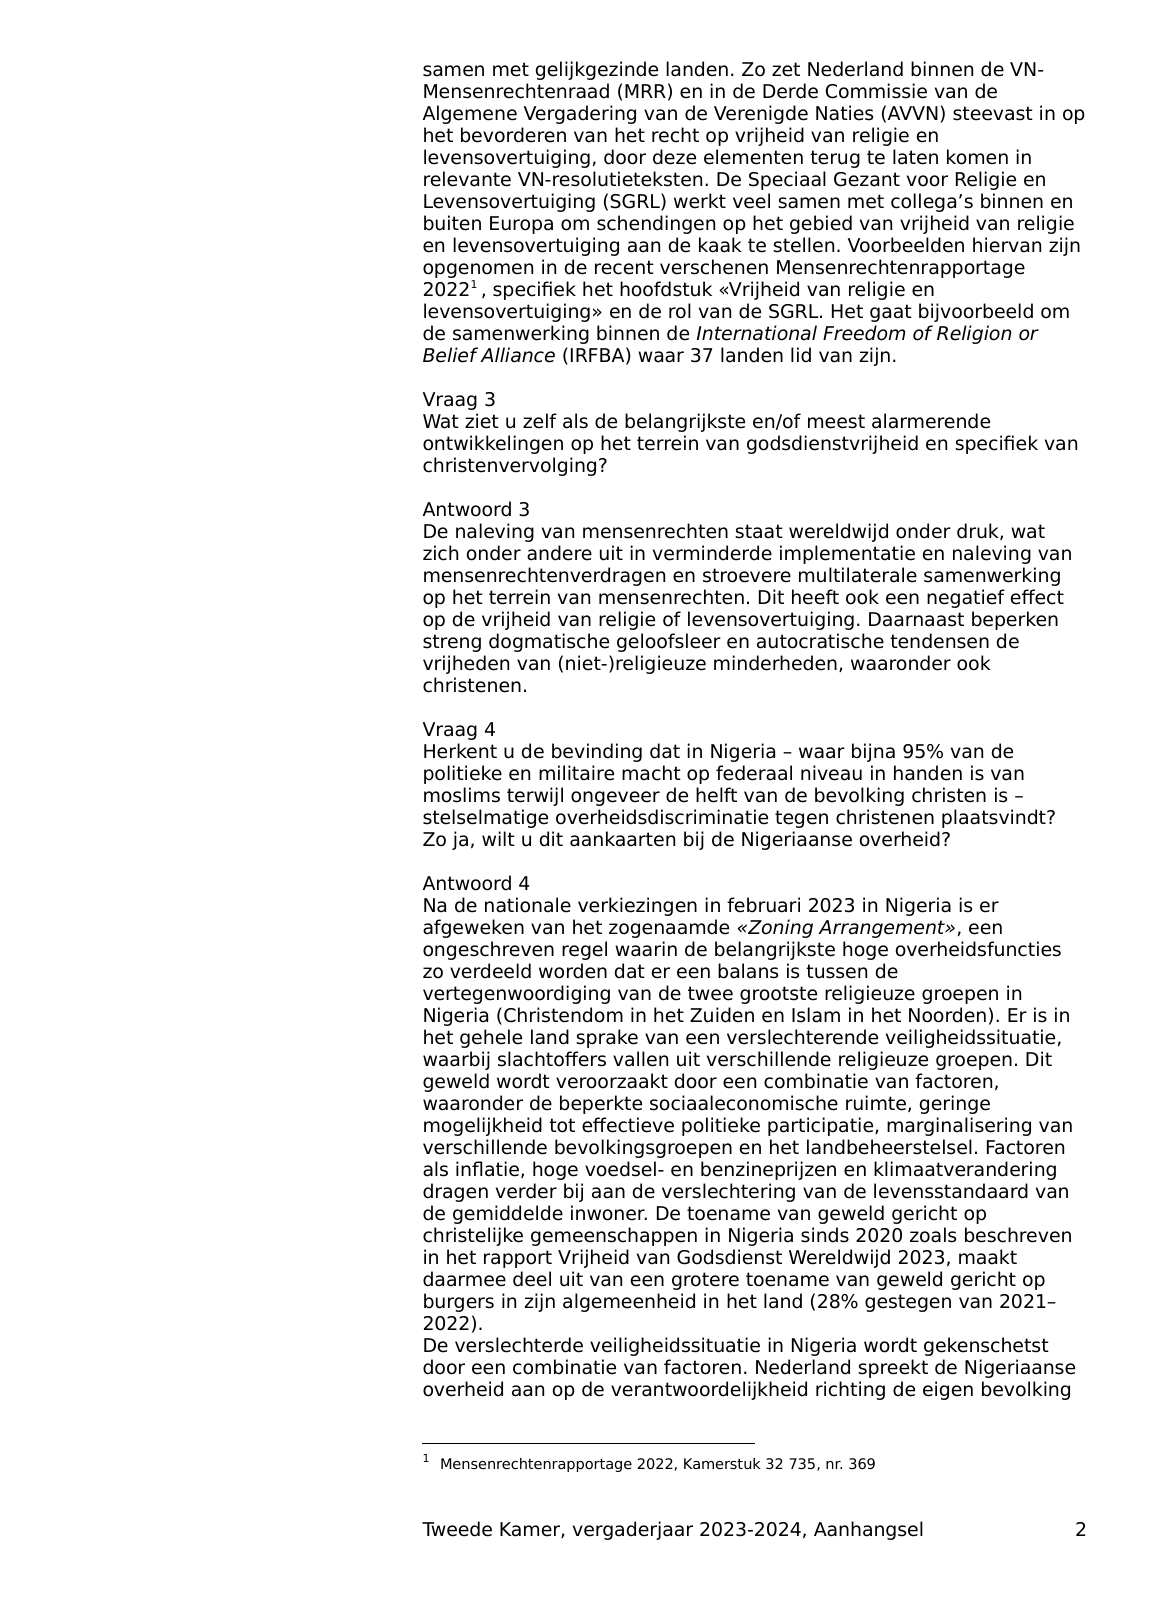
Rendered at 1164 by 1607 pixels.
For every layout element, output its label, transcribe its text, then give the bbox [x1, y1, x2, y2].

text Mensenrechtenrapportage 2022, Kamerstuk 32 735, nr. 369 [422, 1452, 1087, 1474]
text Na de nationale verkiezingen in februari 2023 in Nigeria is er afgeweken van het zogenaamde «Zoning Arrangement», een ongeschreven regel waarin de belangrijkste hoge overheidsfuncties zo verdeeld worden dat er een balans is tussen de vertegenwoordiging van de twee grootste religieuze groepen in Nigeria (Christendom in het Zuiden en Islam in het Noorden). Er is in het gehele land sprake van een verslechterende veiligheidssituatie, waarbij slachtoffers vallen uit verschillende religieuze groepen. Dit geweld wordt veroorzaakt door een combinatie van factoren, waaronder de beperkte sociaaleconomische ruimte, geringe mogelijkheid tot effectieve politieke participatie, marginalisering van verschillende bevolkingsgroepen en het landbeheerstelsel. Factoren als inflatie, hoge voedsel- en benzineprijzen en klimaatverandering dragen verder bij aan de verslechtering van de levensstandaard van de gemiddelde inwoner. De toename van geweld gericht op christelijke gemeenschappen in Nigeria sinds 2020 zoals beschreven in het rapport Vrijheid van Godsdienst Wereldwijd 2023, maakt daarmee deel uit van een grotere toename van geweld gericht op burgers in zijn algemeenheid in het land (28% gestegen van 2021–2022). [422, 895, 1087, 1335]
text samen met gelijkgezinde landen. Zo zet Nederland binnen de VN-Mensenrechtenraad (MRR) en in de Derde Commissie van de Algemene Vergadering van de Verenigde Naties (AVVN) steevast in op het bevorderen van het recht op vrijheid van religie en levensovertuiging, door deze elementen terug te laten komen in relevante VN-resolutieteksten. De Speciaal Gezant voor Religie en Levensovertuiging (SGRL) werkt veel samen met collega’s binnen en buiten Europa om schendingen op het gebied van vrijheid van religie en levensovertuiging aan de kaak te stellen. Voorbeelden hiervan zijn opgenomen in de recent verschenen Mensenrechtenrapportage 2022, specifiek het hoofdstuk «Vrijheid van religie en levensovertuiging» en de rol van de SGRL. Het gaat bijvoorbeeld om de samenwerking binnen de International Freedom of Religion or Belief Alliance (IRFBA) waar 37 landen lid van zijn. [422, 59, 1087, 367]
text De naleving van mensenrechten staat wereldwijd onder druk, wat zich onder andere uit in verminderde implementatie en naleving van mensenrechtenverdragen en stroevere multilaterale samenwerking op het terrein van mensenrechten. Dit heeft ook een negatief effect op de vrijheid van religie of levensovertuiging. Daarnaast beperken streng dogmatische geloofsleer en autocratische tendensen de vrijheden van (niet-)religieuze minderheden, waaronder ook christenen. [422, 521, 1087, 697]
text Antwoord 3 [422, 499, 1087, 521]
text Vraag 3 [422, 389, 1087, 411]
text De verslechterde veiligheidssituatie in Nigeria wordt gekenschetst door een combinatie van factoren. Nederland spreekt de Nigeriaanse overheid aan op de verantwoordelijkheid richting de eigen bevolking [422, 1335, 1087, 1401]
text Herkent u de bevinding dat in Nigeria – waar bijna 95% van de politieke en militaire macht op federaal niveau in handen is van moslims terwijl ongeveer de helft van de bevolking christen is – stelselmatige overheidsdiscriminatie tegen christenen plaatsvindt? Zo ja, wilt u dit aankaarten bij de Nigeriaanse overheid? [422, 741, 1087, 851]
text Vraag 4 [422, 719, 1087, 741]
text Wat ziet u zelf als de belangrijkste en/of meest alarmerende ontwikkelingen op het terrein van godsdienstvrijheid en specifiek van christenvervolging? [422, 411, 1087, 477]
text Antwoord 4 [422, 873, 1087, 895]
